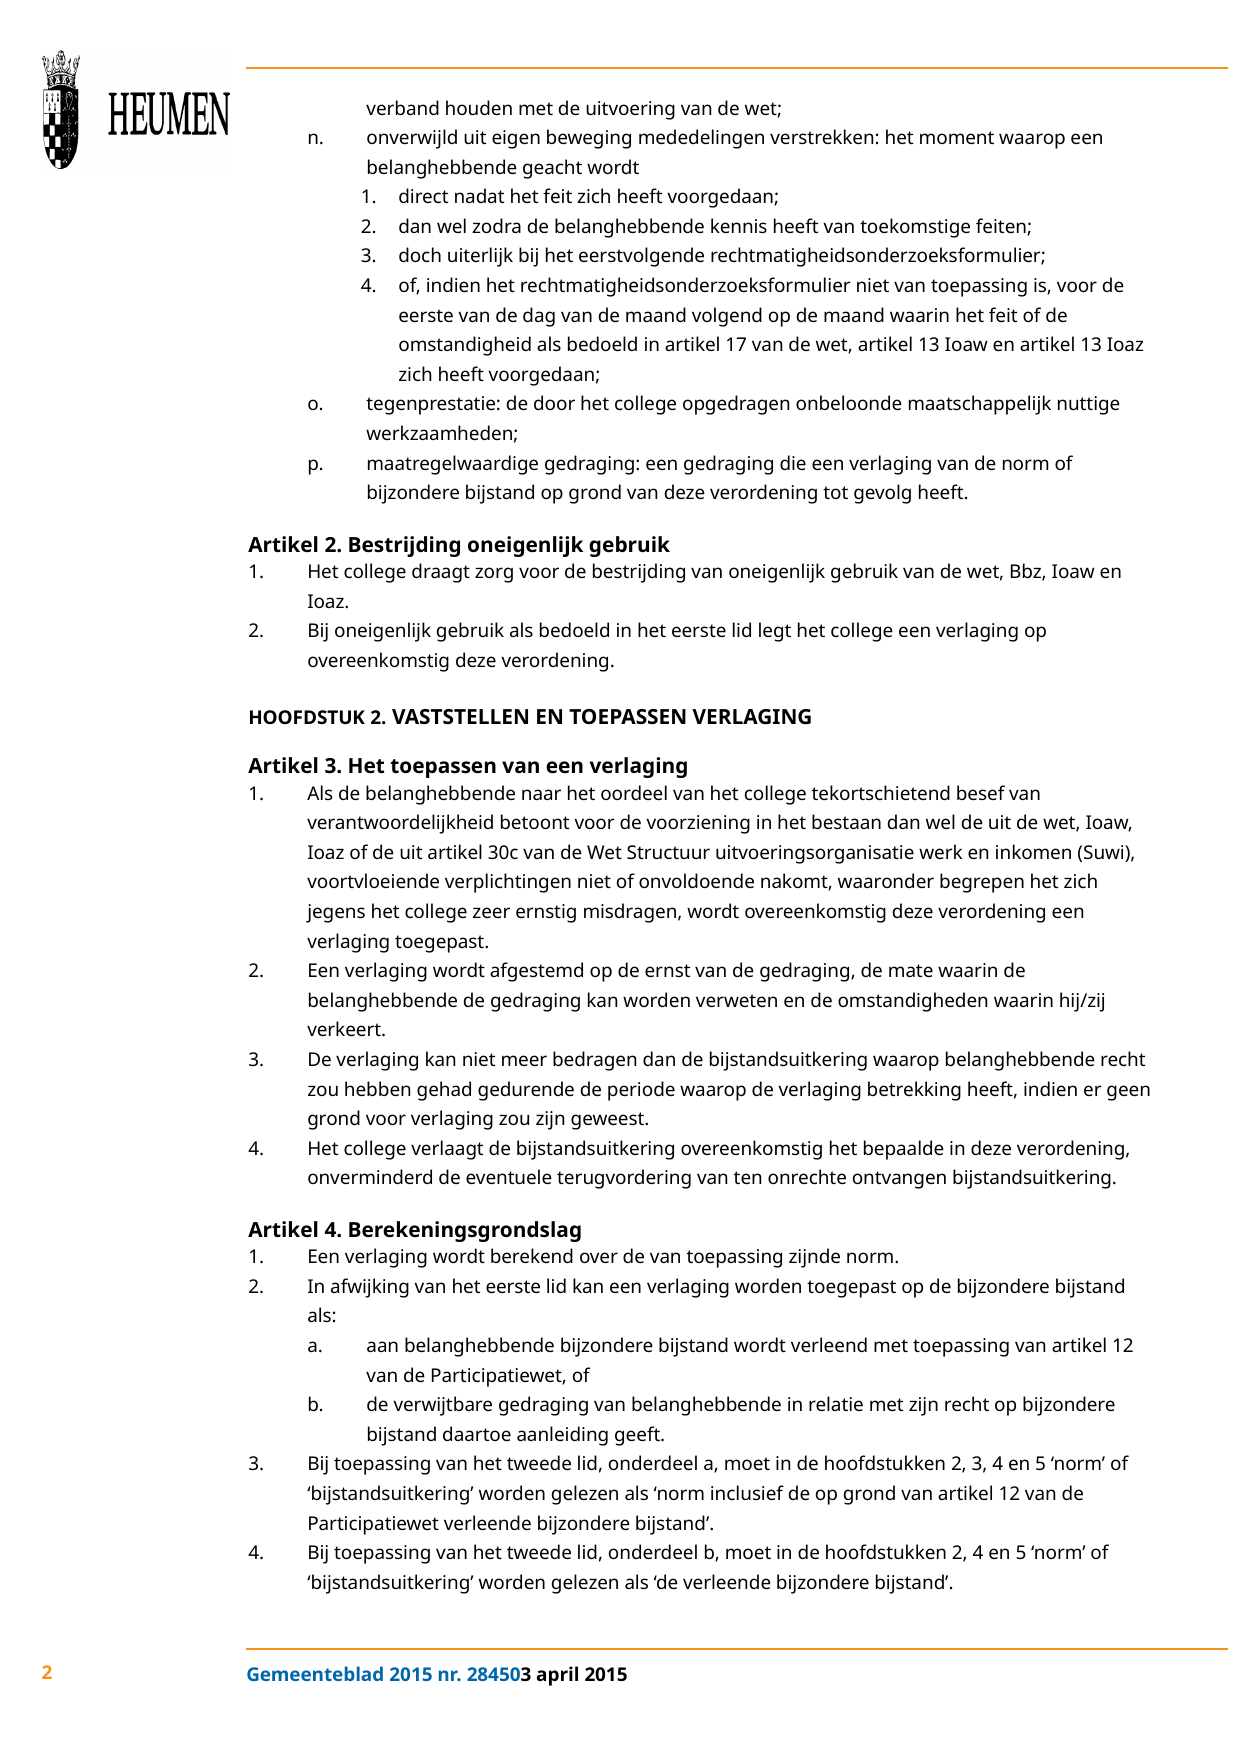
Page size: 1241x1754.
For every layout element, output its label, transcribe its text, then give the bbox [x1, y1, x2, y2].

list doch uiterlijk bij het eerstvolgende rechtmatigheidsonderzoeksformulier; [361, 243, 1152, 268]
list De verlaging kan niet meer bedragen dan de bijstandsuitkering waarop belanghebbende recht zou hebben gehad gedurende de periode waarop de verlaging betrekking heeft, indien er geen grond voor verlaging zou zijn geweest. [248, 1046, 1152, 1131]
list Bij toepassing van het tweede lid, onderdeel a, moet in de hoofdstukken 2, 3, 4 en 5 ‘norm’ of ‘bijstandsuitkering’ worden gelezen als ‘norm inclusief de op grond van artikel 12 van de Participatiewet verleende bijzondere bijstand’. [248, 1451, 1152, 1535]
list Het college draagt zorg voor de bestrijding van oneigenlijk gebruik van de wet, Bbz, Ioaw en Ioaz. [248, 558, 1152, 613]
list Als de belanghebbende naar het oordeel van het college tekortschietend besef van verantwoordelijkheid betoont voor de voorziening in het bestaan dan wel de uit de wet, Ioaw, Ioaz of de uit artikel 30c van de Wet Structuur uitvoeringsorganisatie werk en inkomen (Suwi), voortvloeiende verplichtingen niet of onvoldoende nakomt, waaronder begrepen het zich jegens het college zeer ernstig misdragen, wordt overeenkomstig deze verordening een verlaging toegepast. [248, 780, 1152, 954]
text Artikel 4. Berekeningsgrondslag [248, 1215, 1152, 1243]
list direct nadat het feit zich heeft voorgedaan; [361, 183, 1152, 209]
list Bij oneigenlijk gebruik als bedoeld in het eerste lid legt het college een verlaging op overeenkomstig deze verordening. [248, 617, 1152, 673]
list Een verlaging wordt berekend over de van toepassing zijnde norm. [248, 1243, 1152, 1269]
list de verwijtbare gedraging van belanghebbende in relatie met zijn recht op bijzondere bijstand daartoe aanleiding geeft. [307, 1391, 1152, 1447]
list dan wel zodra de belanghebbende kennis heeft van toekomstige feiten; [361, 213, 1152, 239]
text HOOFDSTUK 2. VASTSTELLEN EN TOEPASSEN VERLAGING [248, 702, 1152, 731]
text Artikel 2. Bestrijding oneigenlijk gebruik [248, 530, 1152, 558]
list verband houden met de uitvoering van de wet; [307, 95, 1152, 121]
list In afwijking van het eerste lid kan een verlaging worden toegepast op de bijzondere bijstand als: [248, 1273, 1152, 1328]
list of, indien het rechtmatigheidsonderzoeksformulier niet van toepassing is, voor de eerste van de dag van de maand volgend op de maand waarin het feit of de omstandigheid als bedoeld in artikel 17 van de wet, artikel 13 Ioaw en artikel 13 Ioaz zich heeft voorgedaan; [361, 272, 1152, 387]
list maatregelwaardige gedraging: een gedraging die een verlaging van de norm of bijzondere bijstand op grond van deze verordening tot gevolg heeft. [307, 450, 1152, 505]
list tegenprestatie: de door het college opgedragen onbeloonde maatschappelijk nuttige werkzaamheden; [307, 391, 1152, 446]
picture [41, 47, 231, 172]
list Het college verlaagt de bijstandsuitkering overeenkomstig het bepaalde in deze verordening, onverminderd de eventuele terugvordering van ten onrechte ontvangen bijstandsuitkering. [248, 1135, 1152, 1190]
list Bij toepassing van het tweede lid, onderdeel b, moet in de hoofdstukken 2, 4 en 5 ‘norm’ of ‘bijstandsuitkering’ worden gelezen als ‘de verleende bijzondere bijstand’. [248, 1539, 1152, 1594]
list Een verlaging wordt afgestemd op de ernst van de gedraging, de mate waarin de belanghebbende de gedraging kan worden verweten en de omstandigheden waarin hij/zij verkeert. [248, 957, 1152, 1042]
list aan belanghebbende bijzondere bijstand wordt verleend met toepassing van artikel 12 van de Participatiewet, of [307, 1332, 1152, 1387]
text Artikel 3. Het toepassen van een verlaging [248, 752, 1152, 780]
list onverwijld uit eigen beweging mededelingen verstrekken: het moment waarop een belanghebbende geacht wordt [307, 124, 1152, 180]
